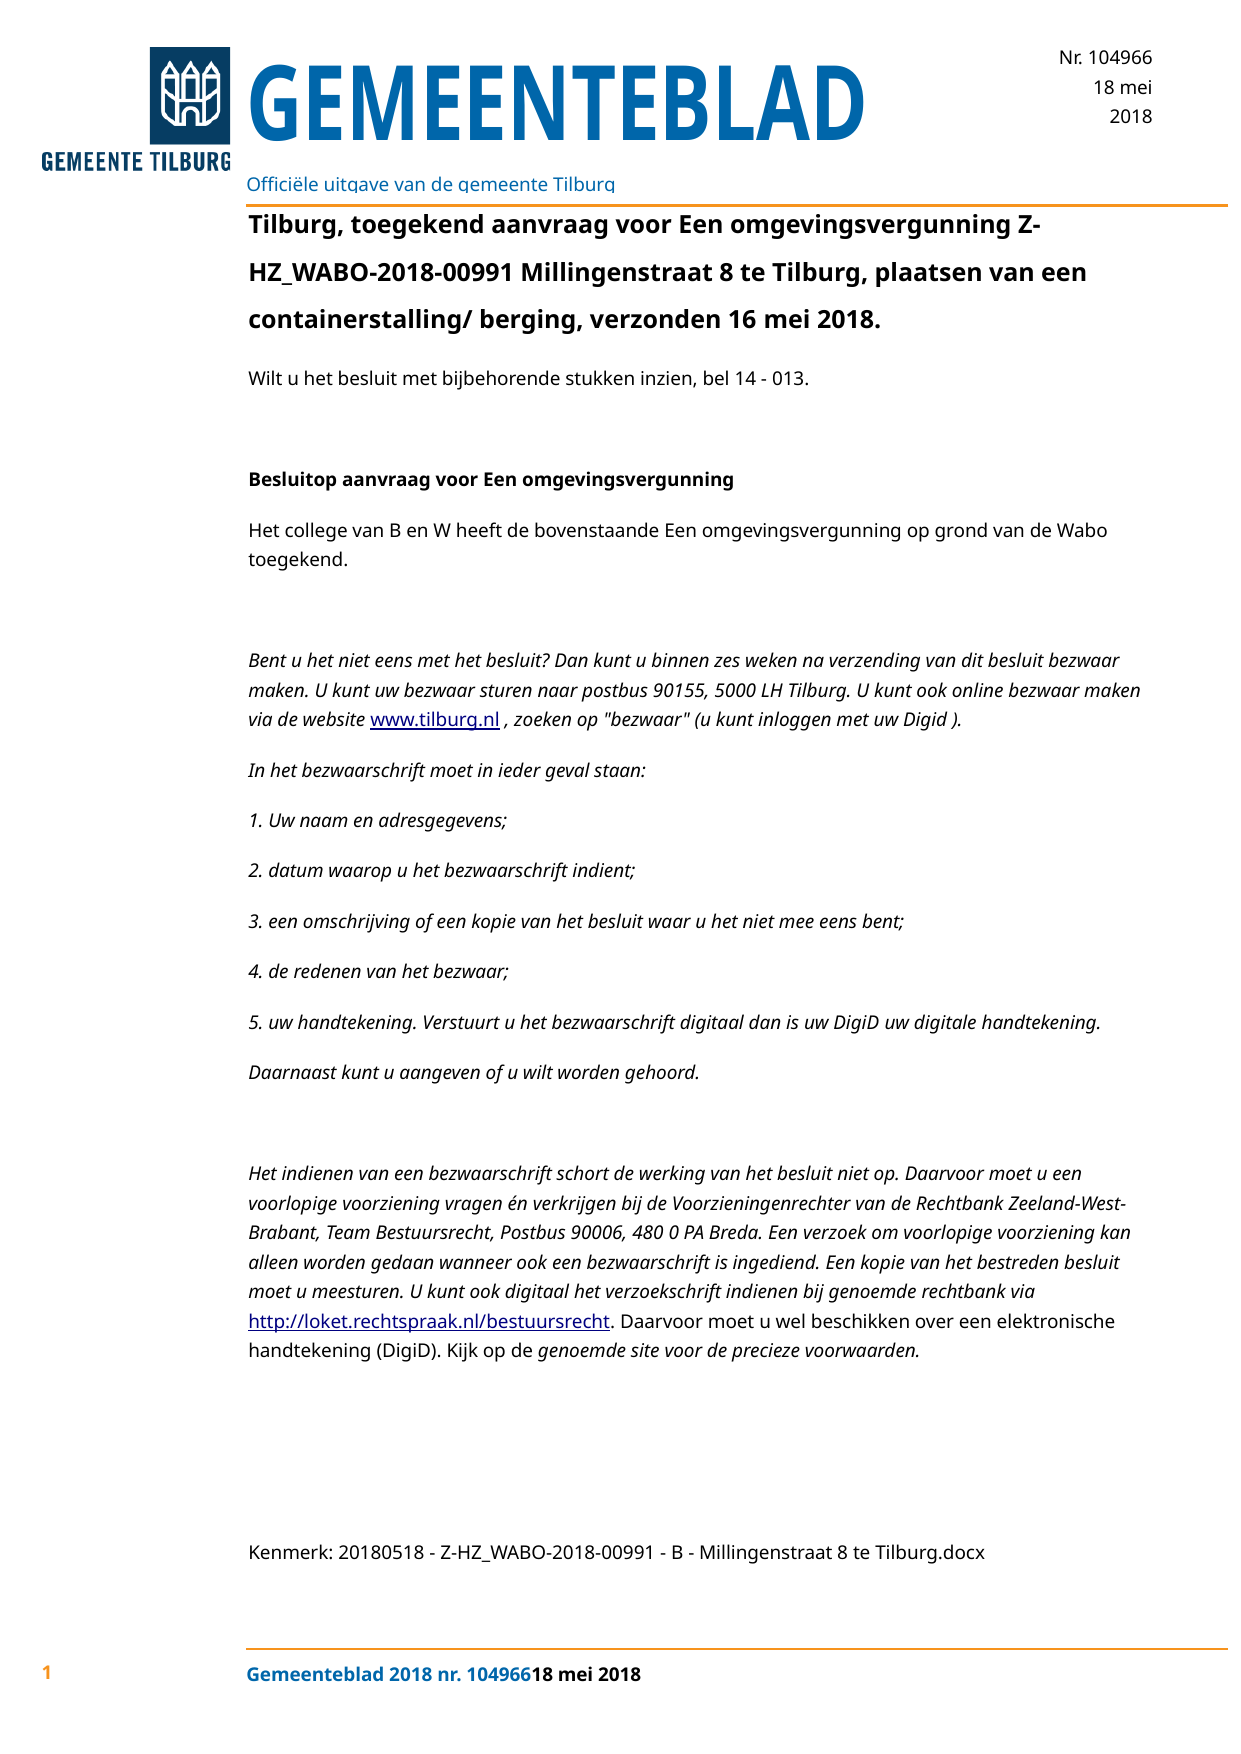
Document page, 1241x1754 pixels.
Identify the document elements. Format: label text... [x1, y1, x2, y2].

text Tilburg, toegekend aanvraag voor Een omgevingsvergunning Z-HZ_WABO-2018-00991 Millingenstraat 8 te Tilburg, plaatsen van een containerstalling/ berging, verzonden 16 mei 2018. [248, 207, 1152, 336]
text In het bezwaarschrift moet in ieder geval staan: [248, 757, 1152, 782]
text 5. uw handtekening. Verstuurt u het bezwaarschrift digitaal dan is uw DigiD uw digitale handtekening. [248, 1009, 1152, 1034]
text Bent u het niet eens met het besluit? Dan kunt u binnen zes weken na verzending van dit besluit bezwaar maken. U kunt uw bezwaar sturen naar postbus 90155, 5000 LH Tilburg. U kunt ook online bezwaar maken via de website www.tilburg.nl , zoeken op "bezwaar" (u kunt inloggen met uw Digid ). [248, 647, 1152, 732]
text Besluitop aanvraag voor Een omgevingsvergunning [248, 466, 1152, 492]
text Kenmerk: 20180518 - Z-HZ_WABO-2018-00991 - B - Millingenstraat 8 te Tilburg.docx [248, 1539, 1152, 1565]
picture [41, 47, 231, 172]
text Het indienen van een bezwaarschrift schort de werking van het besluit niet op. Daarvoor moet u een voorlopige voorziening vragen én verkrijgen bij de Voorzieningenrechter van de Rechtbank Zeeland-West-Brabant, Team Bestuursrecht, Postbus 90006, 480 0 PA Breda. Een verzoek om voorlopige voorziening kan alleen worden gedaan wanneer ook een bezwaarschrift is ingediend. Een kopie van het bestreden besluit moet u meesturen. U kunt ook digitaal het verzoekschrift indienen bij genoemde rechtbank via http://loket.rechtspraak.nl/bestuursrecht. Daarvoor moet u wel beschikken over een elektronische handtekening (DigiD). Kijk op de genoemde site voor de precieze voorwaarden. [248, 1160, 1152, 1363]
text 2. datum waarop u het bezwaarschrift indient; [248, 858, 1152, 883]
text Daarnaast kunt u aangeven of u wilt worden gehoord. [248, 1059, 1152, 1085]
text 4. de redenen van het bezwaar; [248, 958, 1152, 984]
text 1. Uw naam en adresgegevens; [248, 807, 1152, 833]
text Wilt u het besluit met bijbehorende stukken inzien, bel 14 - 013. [248, 366, 1152, 391]
text 3. een omschrijving of een kopie van het besluit waar u het niet mee eens bent; [248, 908, 1152, 934]
text Het college van B en W heeft de bovenstaande Een omgevingsvergunning op grond van de Wabo toegekend. [248, 517, 1152, 572]
